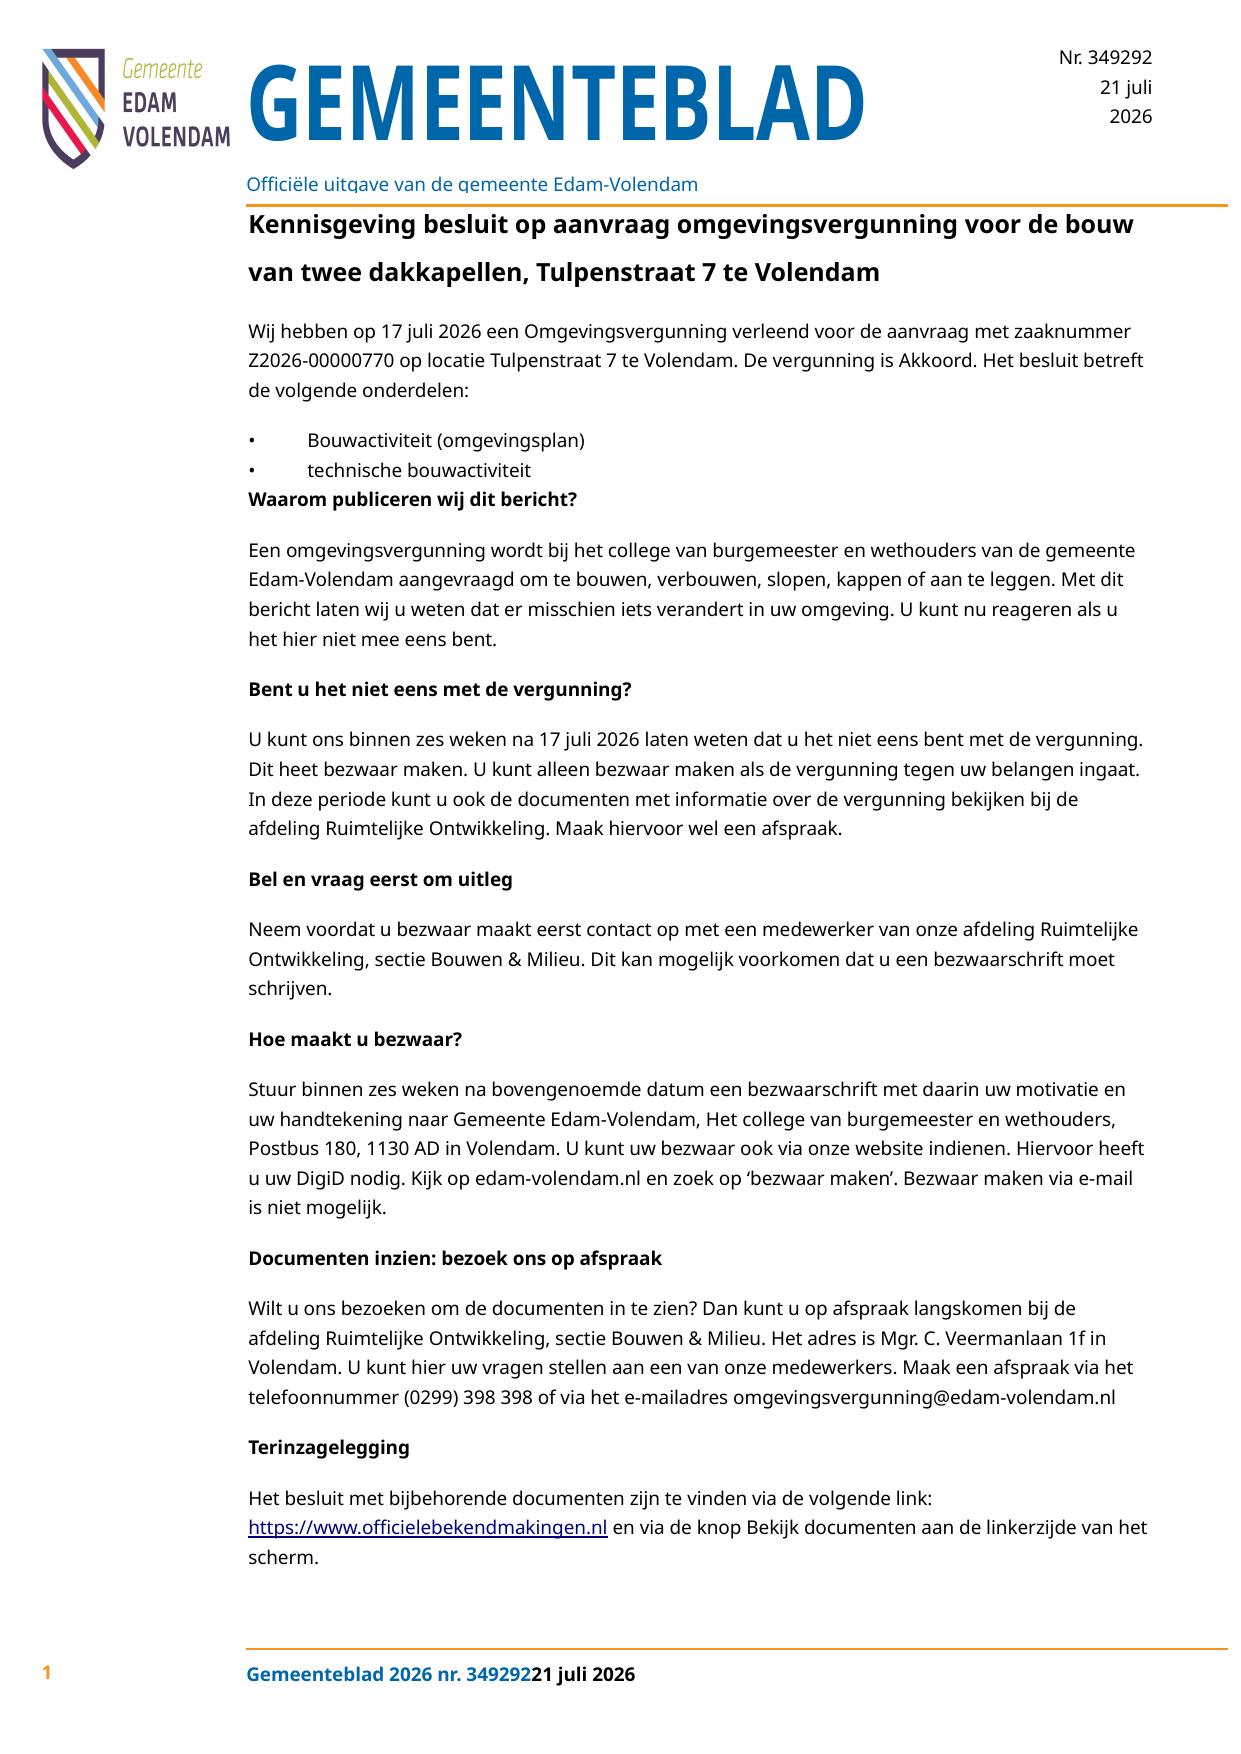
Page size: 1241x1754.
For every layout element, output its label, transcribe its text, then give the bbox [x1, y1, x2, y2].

text Waarom publiceren wij dit bericht? [248, 487, 1152, 512]
text Een omgevingsvergunning wordt bij het college van burgemeester en wethouders van de gemeente Edam-Volendam aangevraagd om te bouwen, verbouwen, slopen, kappen of aan te leggen. Met dit bericht laten wij u weten dat er misschien iets verandert in uw omgeving. U kunt nu reageren als u het hier niet mee eens bent. [248, 537, 1152, 652]
text Terinzagelegging [248, 1434, 1152, 1460]
text Hoe maakt u bezwaar? [248, 1026, 1152, 1052]
text Bent u het niet eens met de vergunning? [248, 676, 1152, 702]
text Stuur binnen zes weken na bovengenoemde datum een bezwaarschrift met daarin uw motivatie en uw handtekening naar Gemeente Edam-Volendam, Het college van burgemeester en wethouders, Postbus 180, 1130 AD in Volendam. U kunt uw bezwaar ook via onze website indienen. Hiervoor heeft u uw DigiD nodig. Kijk op edam-volendam.nl en zoek op ‘bezwaar maken’. Bezwaar maken via e-mail is niet mogelijk. [248, 1076, 1152, 1220]
list Bouwactiviteit (omgevingsplan) [248, 427, 1152, 453]
text Wilt u ons bezoeken om de documenten in te zien? Dan kunt u op afspraak langskomen bij de afdeling Ruimtelijke Ontwikkeling, sectie Bouwen & Milieu. Het adres is Mgr. C. Veermanlaan 1f in Volendam. U kunt hier uw vragen stellen aan een van onze medewerkers. Maak een afspraak via het telefoonnummer (0299) 398 398 of via het e-mailadres omgevingsvergunning@edam-volendam.nl [248, 1295, 1152, 1410]
text Het besluit met bijbehorende documenten zijn te vinden via de volgende link: https://www.officielebekendmakingen.nl en via de knop Bekijk documenten aan de linkerzijde van het scherm. [248, 1485, 1152, 1570]
text U kunt ons binnen zes weken na 17 juli 2026 laten weten dat u het niet eens bent met de vergunning. Dit heet bezwaar maken. U kunt alleen bezwaar maken als de vergunning tegen uw belangen ingaat. In deze periode kunt u ook de documenten met informatie over de vergunning bekijken bij de afdeling Ruimtelijke Ontwikkeling. Maak hiervoor wel een afspraak. [248, 727, 1152, 841]
text Bel en vraag eerst om uitleg [248, 866, 1152, 892]
picture [41, 47, 231, 172]
text Kennisgeving besluit op aanvraag omgevingsvergunning voor de bouw van twee dakkapellen, Tulpenstraat 7 te Volendam [248, 207, 1152, 288]
text Neem voordat u bezwaar maakt eerst contact op met een medewerker van onze afdeling Ruimtelijke Ontwikkeling, sectie Bouwen & Milieu. Dit kan mogelijk voorkomen dat u een bezwaarschrift moet schrijven. [248, 916, 1152, 1001]
text Wij hebben op 17 juli 2026 een Omgevingsvergunning verleend voor de aanvraag met zaaknummer Z2026-00000770 op locatie Tulpenstraat 7 te Volendam. De vergunning is Akkoord. Het besluit betreft de volgende onderdelen: [248, 318, 1152, 403]
text Documenten inzien: bezoek ons op afspraak [248, 1245, 1152, 1271]
list technische bouwactiviteit [248, 457, 1152, 483]
